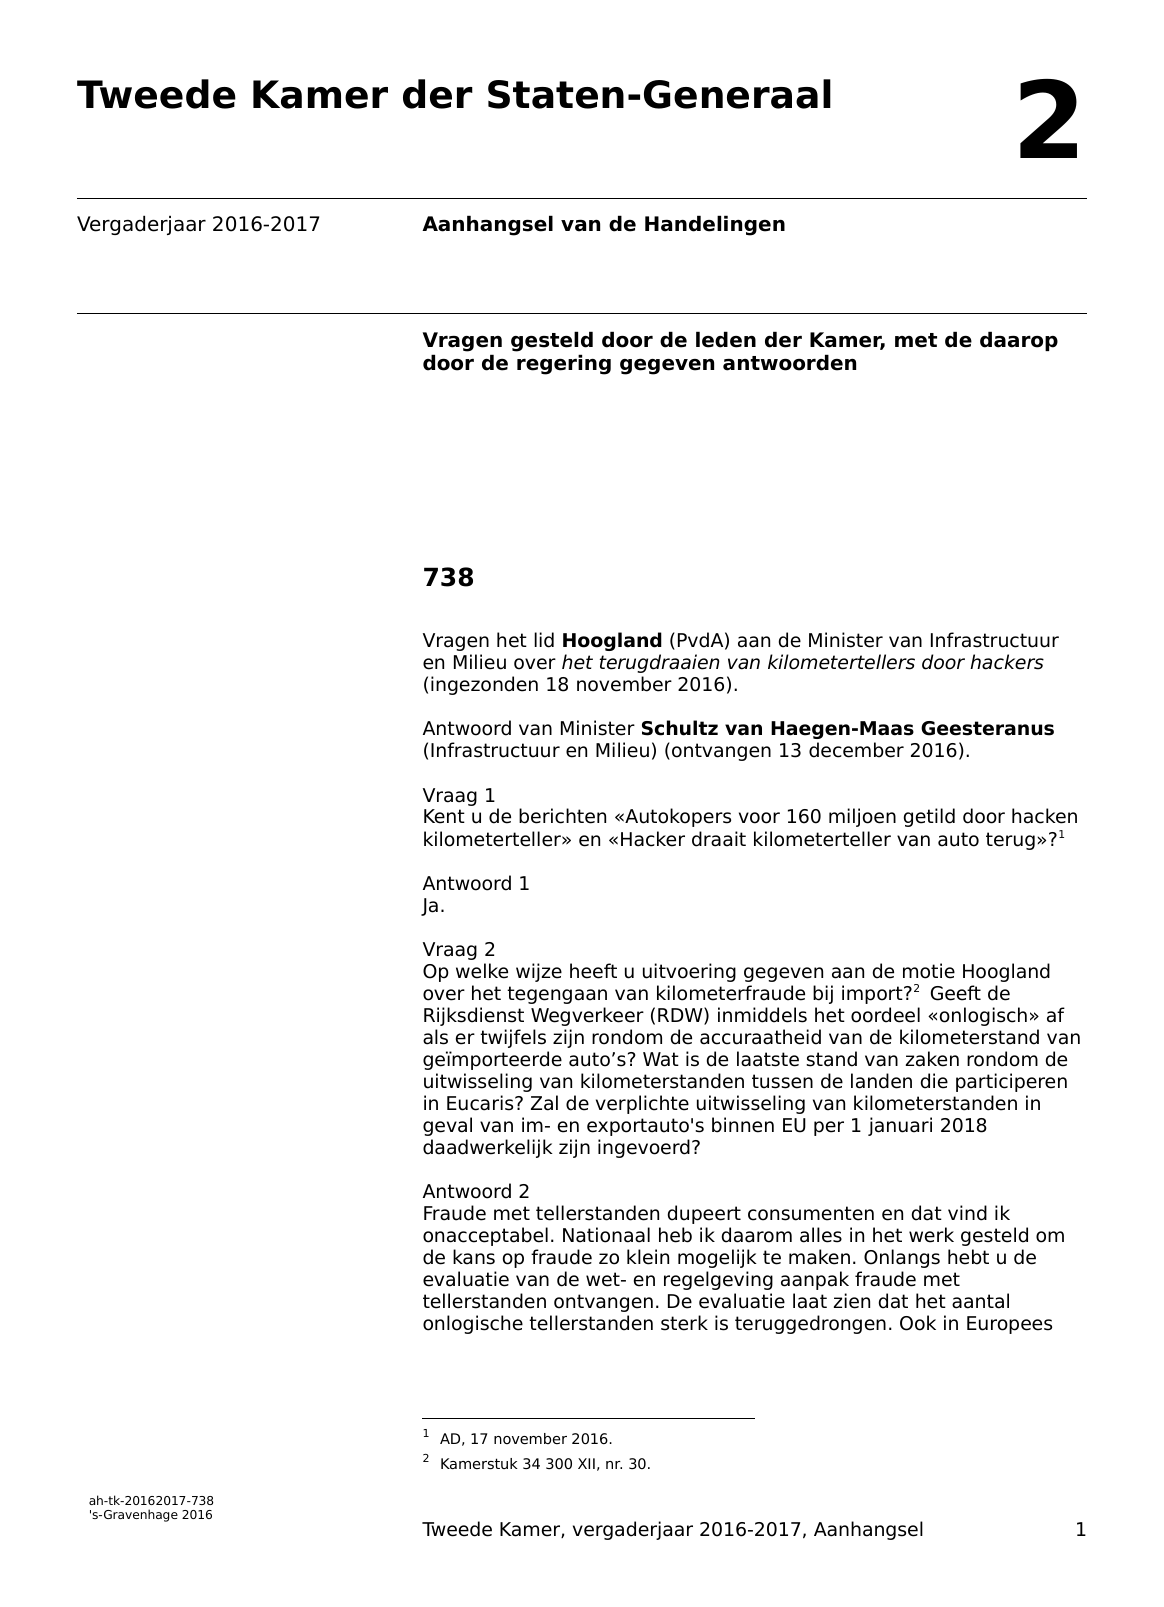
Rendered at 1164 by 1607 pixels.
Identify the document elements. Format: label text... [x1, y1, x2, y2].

text Antwoord 2 [422, 1181, 1087, 1203]
text Vraag 2 [422, 939, 1087, 961]
text Vraag 1 [422, 784, 1087, 806]
text Ja. [422, 894, 1087, 917]
table_header 2 [886, 59, 1087, 198]
text Antwoord 1 [422, 873, 1087, 894]
table_header Tweede Kamer der Staten-Generaal [77, 59, 886, 198]
text Kamerstuk 34 300 XII, nr. 30. [422, 1452, 1087, 1474]
text 738 [422, 563, 1087, 592]
text Fraude met tellerstanden dupeert consumenten en dat vind ik onacceptabel. Nationaal heb ik daarom alles in het werk gesteld om de kans op fraude zo klein mogelijk te maken. Onlangs hebt u de evaluatie van de wet- en regelgeving aanpak fraude met tellerstanden ontvangen. De evaluatie laat zien dat het aantal onlogische tellerstanden sterk is teruggedrongen. Ook in Europees [422, 1203, 1087, 1334]
text Kent u de berichten «Autokopers voor 160 miljoen getild door hacken kilometerteller» en «Hacker draait kilometerteller van auto terug»? [422, 806, 1087, 850]
text ah-tk-20162017-738 [88, 1494, 323, 1508]
table_cell [77, 314, 422, 375]
table_cell Aanhangsel van de Handelingen [422, 199, 1087, 313]
text 's-Gravenhage 2016 [88, 1508, 323, 1522]
text Op welke wijze heeft u uitvoering gegeven aan de motie Hoogland over het tegengaan van kilometerfraude bij import? Geeft de Rijksdienst Wegverkeer (RDW) inmiddels het oordeel «onlogisch» af als er twijfels zijn rondom de accuraatheid van de kilometerstand van geïmporteerde auto’s? Wat is de laatste stand van zaken rondom de uitwisseling van kilometerstanden tussen de landen die participeren in Eucaris? Zal de verplichte uitwisseling van kilometerstanden in geval van im- en exportauto's binnen EU per 1 januari 2018 daadwerkelijk zijn ingevoerd? [422, 961, 1087, 1158]
text AD, 17 november 2016. [422, 1427, 1087, 1449]
text Vragen het lid Hoogland (PvdA) aan de Minister van Infrastructuur en Milieu over het terugdraaien van kilometertellers door hackers (ingezonden 18 november 2016). [422, 630, 1087, 696]
table_cell Vergaderjaar 2016-2017 [77, 199, 422, 313]
table_cell Vragen gesteld door de leden der Kamer, met de daarop door de regering gegeven antwoorden [422, 314, 1087, 375]
text Antwoord van Minister Schultz van Haegen-Maas Geesteranus (Infrastructuur en Milieu) (ontvangen 13 december 2016). [422, 718, 1087, 762]
